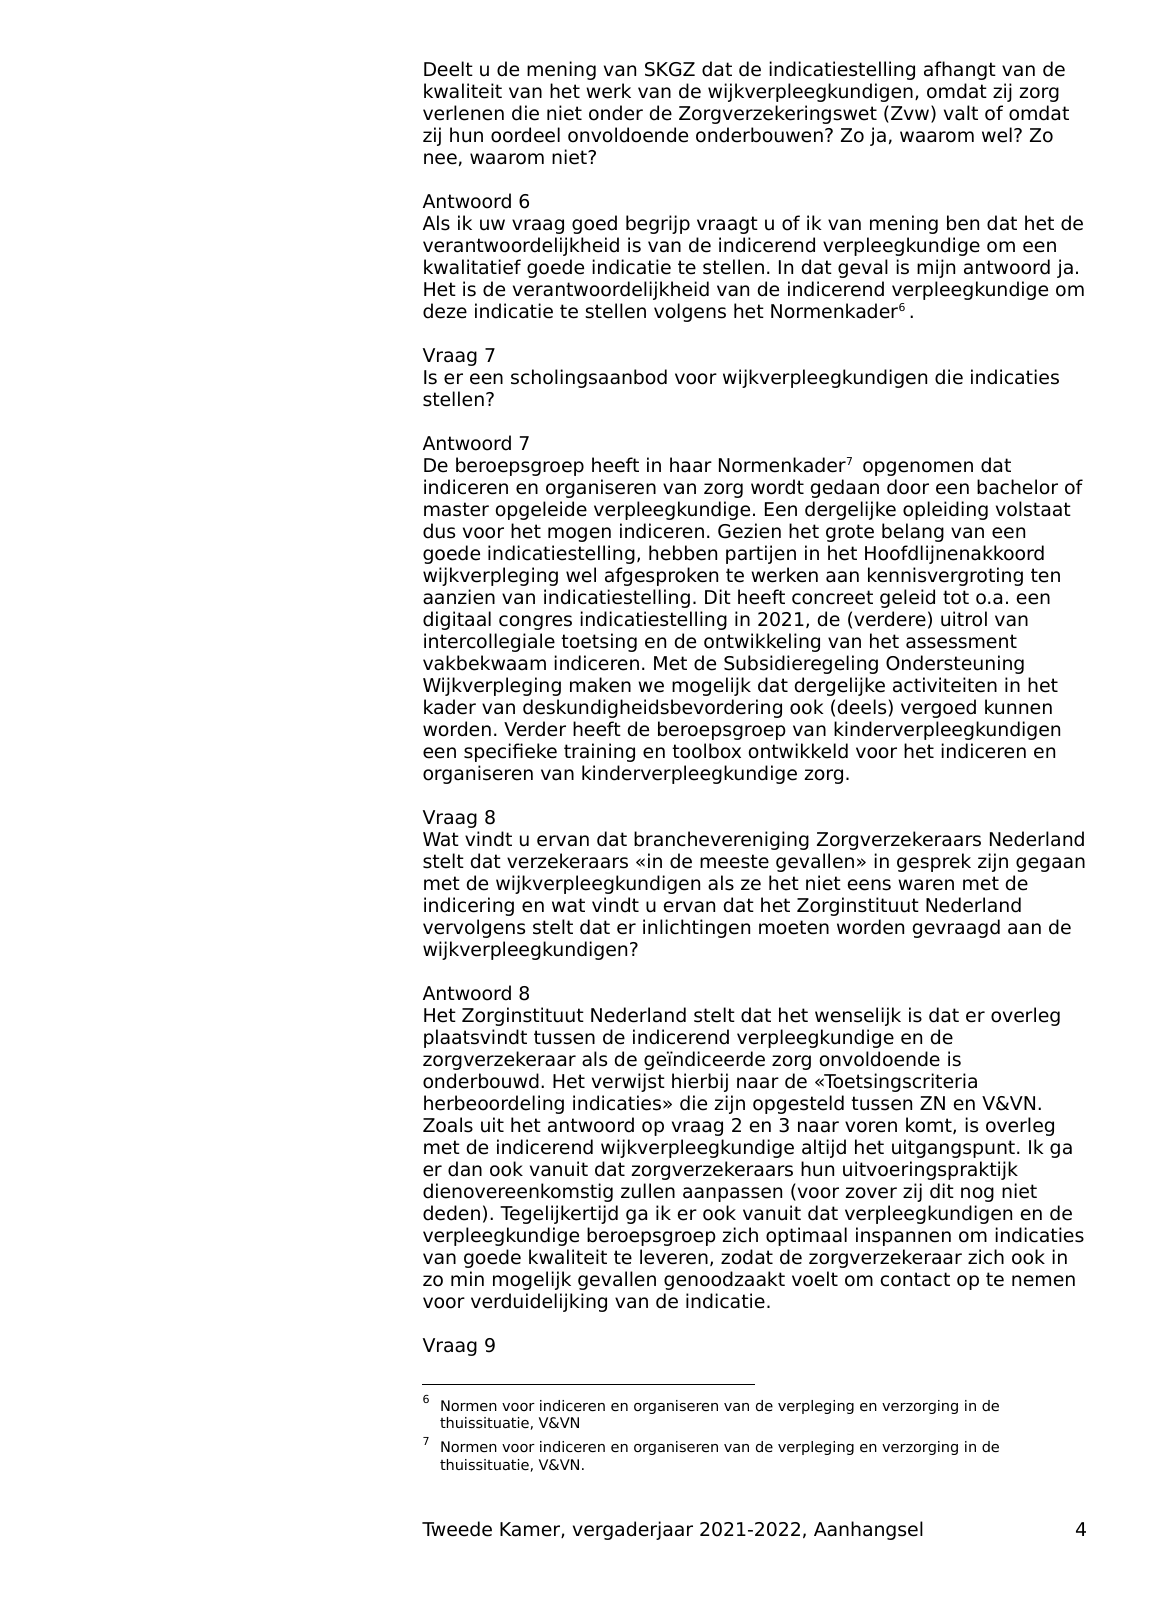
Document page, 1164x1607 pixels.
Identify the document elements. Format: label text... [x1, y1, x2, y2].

text De beroepsgroep heeft in haar Normenkader opgenomen dat indiceren en organiseren van zorg wordt gedaan door een bachelor of master opgeleide verpleegkundige. Een dergelijke opleiding volstaat dus voor het mogen indiceren. Gezien het grote belang van een goede indicatiestelling, hebben partijen in het Hoofdlijnenakkoord wijkverpleging wel afgesproken te werken aan kennisvergroting ten aanzien van indicatiestelling. Dit heeft concreet geleid tot o.a. een digitaal congres indicatiestelling in 2021, de (verdere) uitrol van intercollegiale toetsing en de ontwikkeling van het assessment vakbekwaam indiceren. Met de Subsidieregeling Ondersteuning Wijkverpleging maken we mogelijk dat dergelijke activiteiten in het kader van deskundigheidsbevordering ook (deels) vergoed kunnen worden. Verder heeft de beroepsgroep van kinderverpleegkundigen een specifieke training en toolbox ontwikkeld voor het indiceren en organiseren van kinderverpleegkundige zorg. [422, 455, 1087, 785]
text Antwoord 6 [422, 191, 1087, 213]
text Vraag 9 [422, 1335, 1087, 1357]
text Zoals uit het antwoord op vraag 2 en 3 naar voren komt, is overleg met de indicerend wijkverpleegkundige altijd het uitgangspunt. Ik ga er dan ook vanuit dat zorgverzekeraars hun uitvoeringspraktijk dienovereenkomstig zullen aanpassen (voor zover zij dit nog niet deden). Tegelijkertijd ga ik er ook vanuit dat verpleegkundigen en de verpleegkundige beroepsgroep zich optimaal inspannen om indicaties van goede kwaliteit te leveren, zodat de zorgverzekeraar zich ook in zo min mogelijk gevallen genoodzaakt voelt om contact op te nemen voor verduidelijking van de indicatie. [422, 1115, 1087, 1313]
text Als ik uw vraag goed begrijp vraagt u of ik van mening ben dat het de verantwoordelijkheid is van de indicerend verpleegkundige om een kwalitatief goede indicatie te stellen. In dat geval is mijn antwoord ja. Het is de verantwoordelijkheid van de indicerend verpleegkundige om deze indicatie te stellen volgens het Normenkader. [422, 213, 1087, 323]
text Wat vindt u ervan dat branchevereniging Zorgverzekeraars Nederland stelt dat verzekeraars «in de meeste gevallen» in gesprek zijn gegaan met de wijkverpleegkundigen als ze het niet eens waren met de indicering en wat vindt u ervan dat het Zorginstituut Nederland vervolgens stelt dat er inlichtingen moeten worden gevraagd aan de wijkverpleegkundigen? [422, 829, 1087, 961]
text Antwoord 8 [422, 983, 1087, 1005]
text Antwoord 7 [422, 433, 1087, 455]
text Vraag 7 [422, 345, 1087, 367]
text Normen voor indiceren en organiseren van de verpleging en verzorging in de thuissituatie, V&VN [422, 1393, 1087, 1432]
text Deelt u de mening van SKGZ dat de indicatiestelling afhangt van de kwaliteit van het werk van de wijkverpleegkundigen, omdat zij zorg verlenen die niet onder de Zorgverzekeringswet (Zvw) valt of omdat zij hun oordeel onvoldoende onderbouwen? Zo ja, waarom wel? Zo nee, waarom niet? [422, 59, 1087, 169]
text Is er een scholingsaanbod voor wijkverpleegkundigen die indicaties stellen? [422, 367, 1087, 411]
text Normen voor indiceren en organiseren van de verpleging en verzorging in de thuissituatie, V&VN. [422, 1435, 1087, 1474]
text Vraag 8 [422, 807, 1087, 829]
text Het Zorginstituut Nederland stelt dat het wenselijk is dat er overleg plaatsvindt tussen de indicerend verpleegkundige en de zorgverzekeraar als de geïndiceerde zorg onvoldoende is onderbouwd. Het verwijst hierbij naar de «Toetsingscriteria herbeoordeling indicaties» die zijn opgesteld tussen ZN en V&VN. [422, 1005, 1087, 1115]
